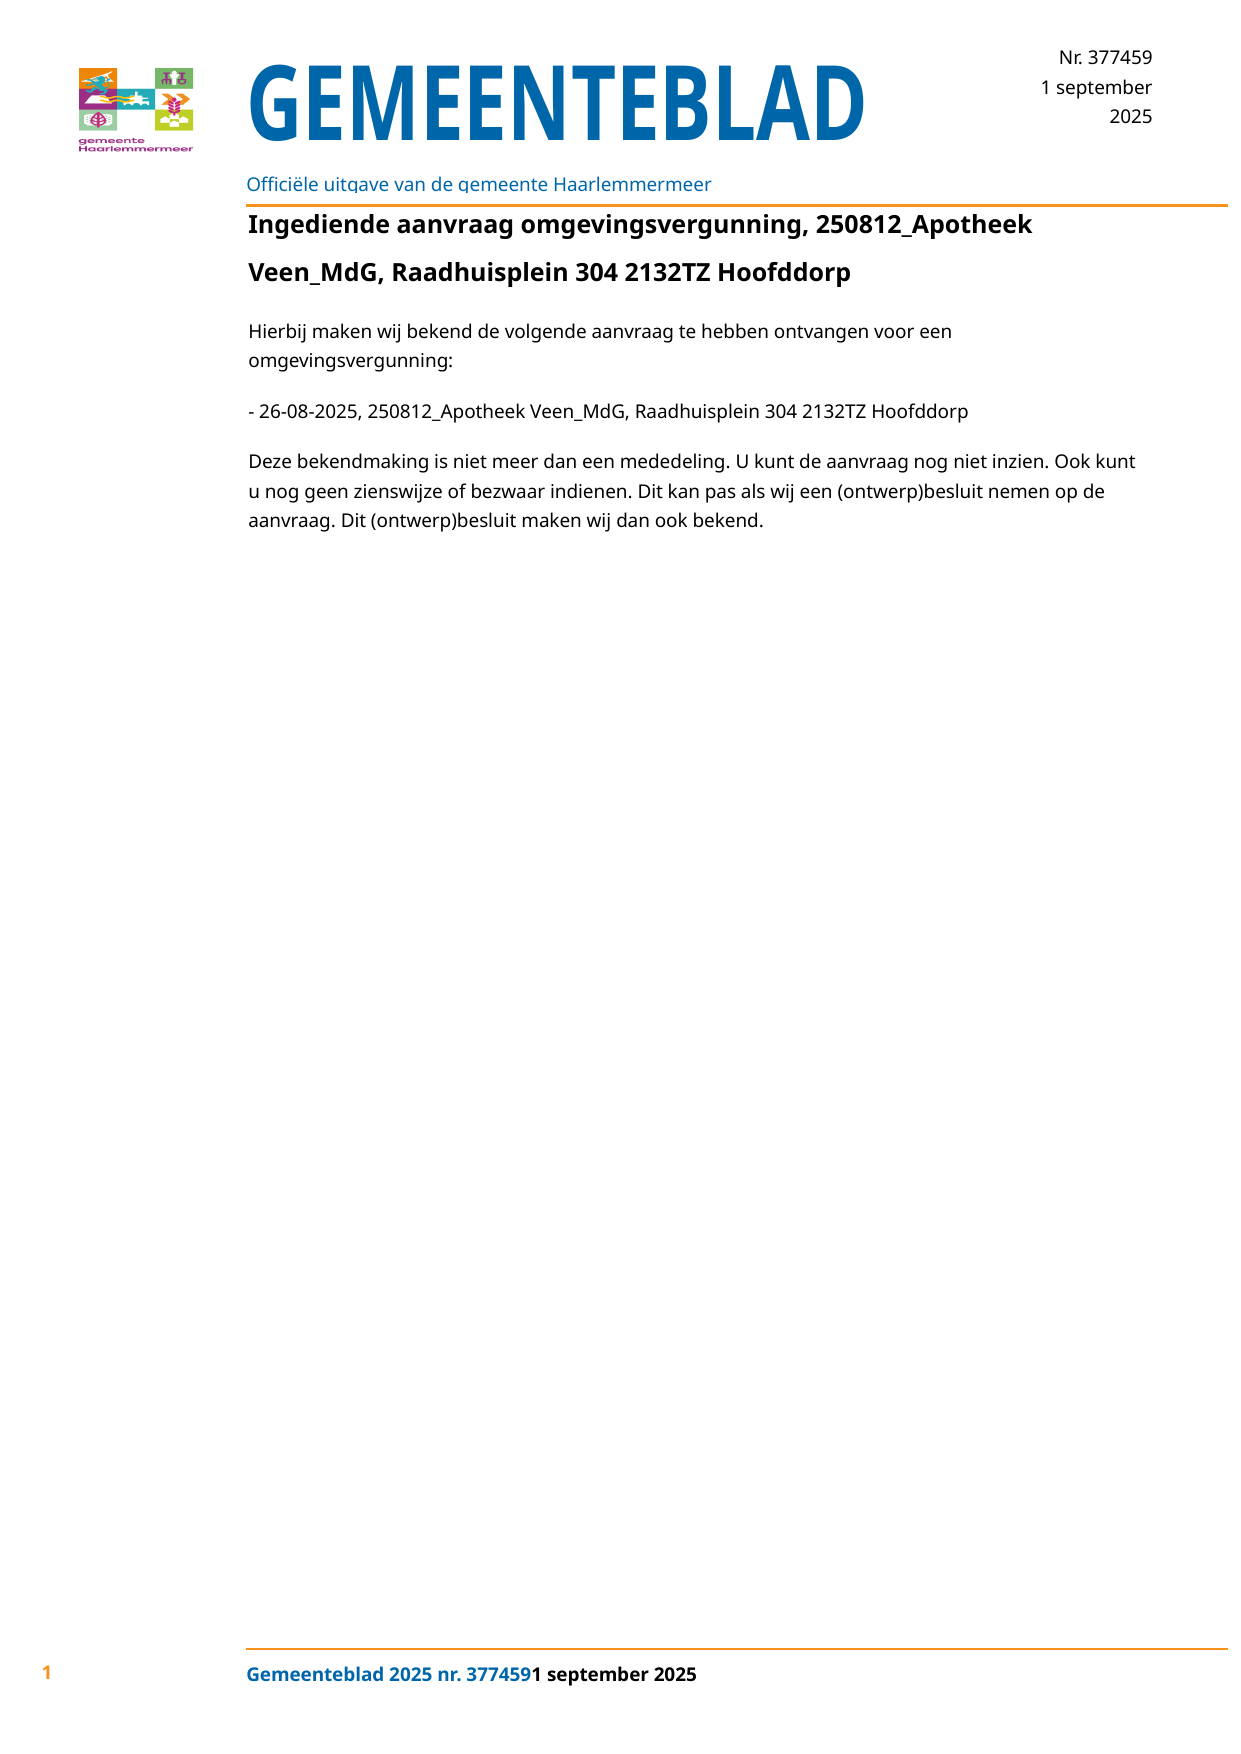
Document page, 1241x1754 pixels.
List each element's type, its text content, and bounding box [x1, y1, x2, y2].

picture [41, 47, 231, 172]
text - 26-08-2025, 250812_Apotheek Veen_MdG, Raadhuisplein 304 2132TZ Hoofddorp [248, 398, 1152, 424]
text Hierbij maken wij bekend de volgende aanvraag te hebben ontvangen voor een omgevingsvergunning: [248, 318, 1152, 373]
text Ingediende aanvraag omgevingsvergunning, 250812_Apotheek Veen_MdG, Raadhuisplein 304 2132TZ Hoofddorp [248, 207, 1152, 288]
text Deze bekendmaking is niet meer dan een mededeling. U kunt de aanvraag nog niet inzien. Ook kunt u nog geen zienswijze of bezwaar indienen. Dit kan pas als wij een (ontwerp)besluit nemen op de aanvraag. Dit (ontwerp)besluit maken wij dan ook bekend. [248, 448, 1152, 533]
